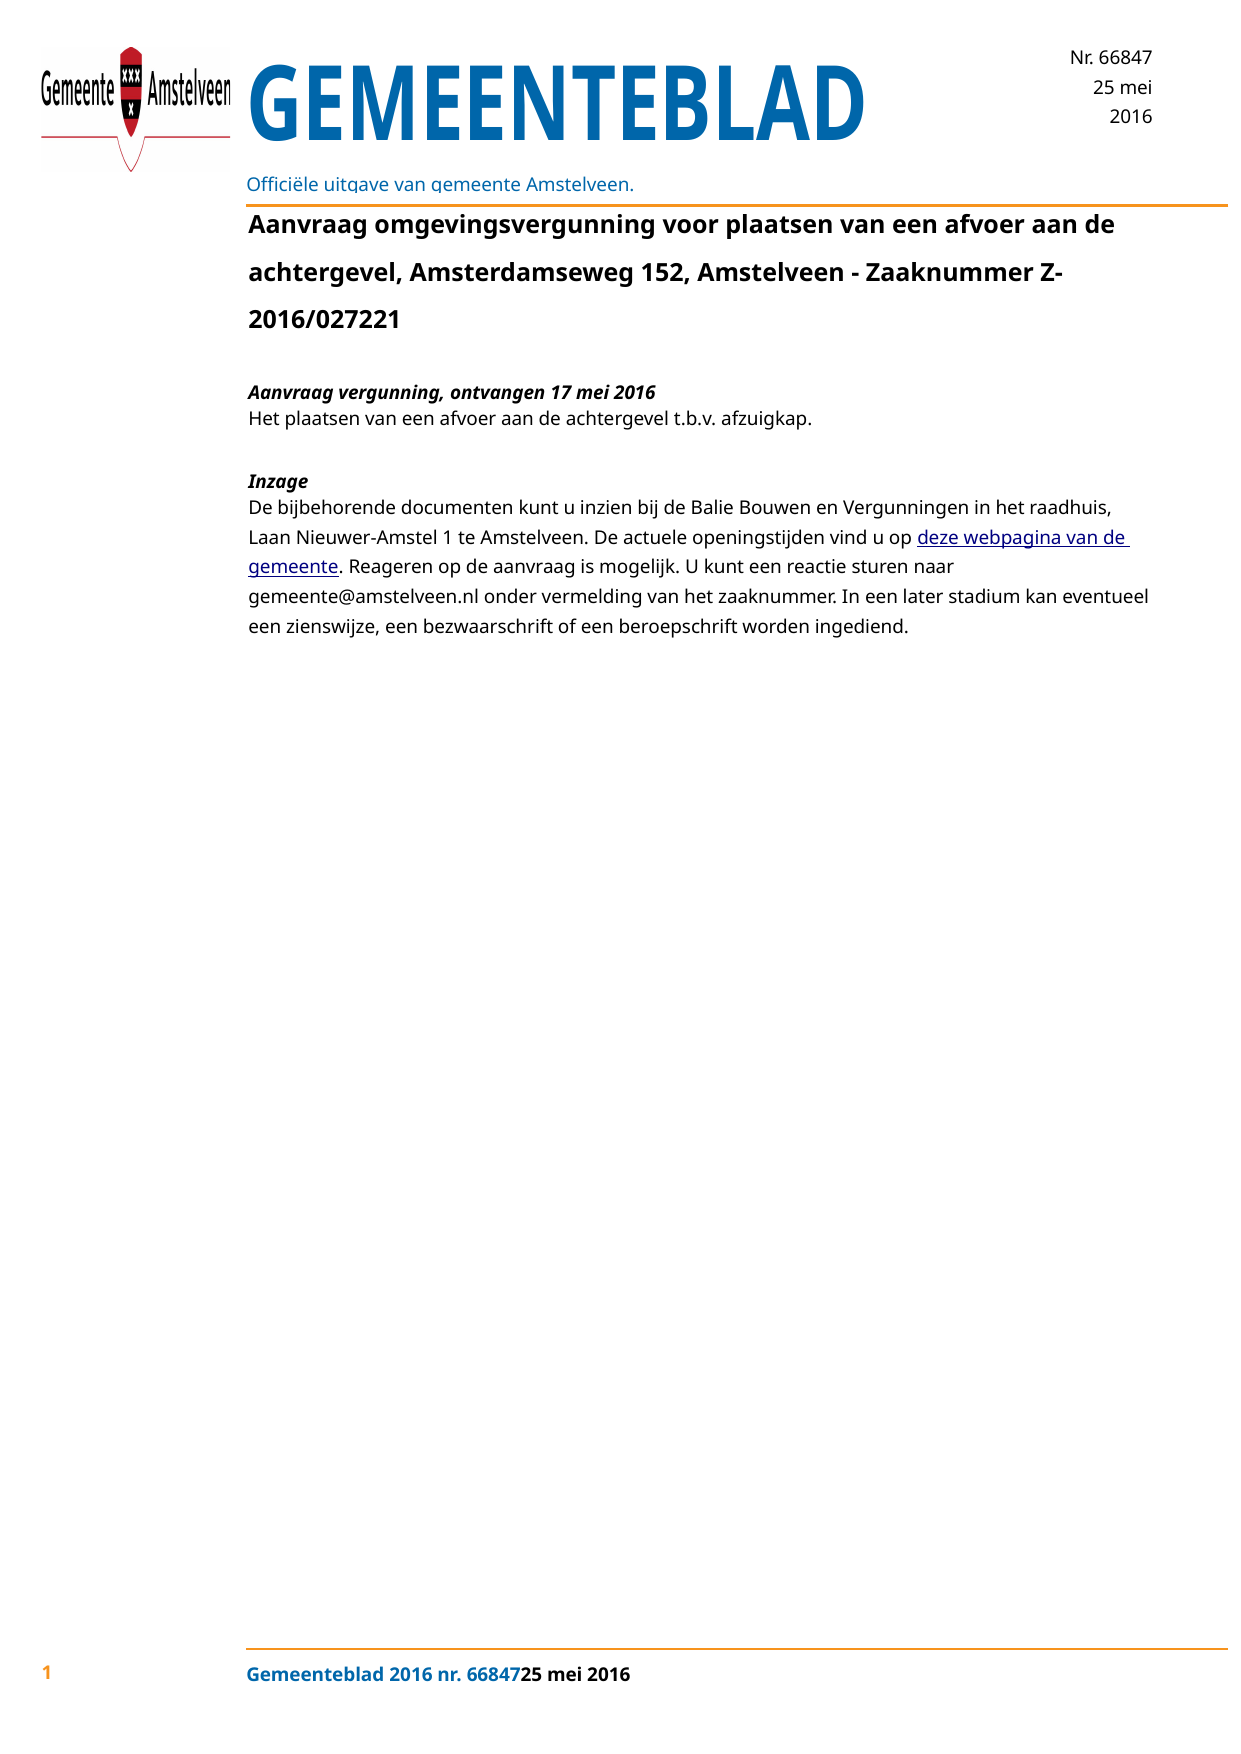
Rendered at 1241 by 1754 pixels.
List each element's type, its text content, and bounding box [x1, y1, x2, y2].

text Inzage [248, 469, 1152, 494]
text De bijbehorende documenten kunt u inzien bij de Balie Bouwen en Vergunningen in het raadhuis, Laan Nieuwer-Amstel 1 te Amstelveen. De actuele openingstijden vind u op deze webpagina van de gemeente. Reageren op de aanvraag is mogelijk. U kunt een reactie sturen naar gemeente@amstelveen.nl onder vermelding van het zaaknummer. In een later stadium kan eventueel een zienswijze, een bezwaarschrift of een beroepschrift worden ingediend. [248, 494, 1152, 638]
picture [41, 47, 231, 172]
text Het plaatsen van een afvoer aan de achtergevel t.b.v. afzuigkap. [248, 405, 1152, 431]
text Aanvraag omgevingsvergunning voor plaatsen van een afvoer aan de achtergevel, Amsterdamseweg 152, Amstelveen - Zaaknummer Z-2016/027221 [248, 207, 1152, 336]
text Aanvraag vergunning, ontvangen 17 mei 2016 [248, 379, 1152, 405]
